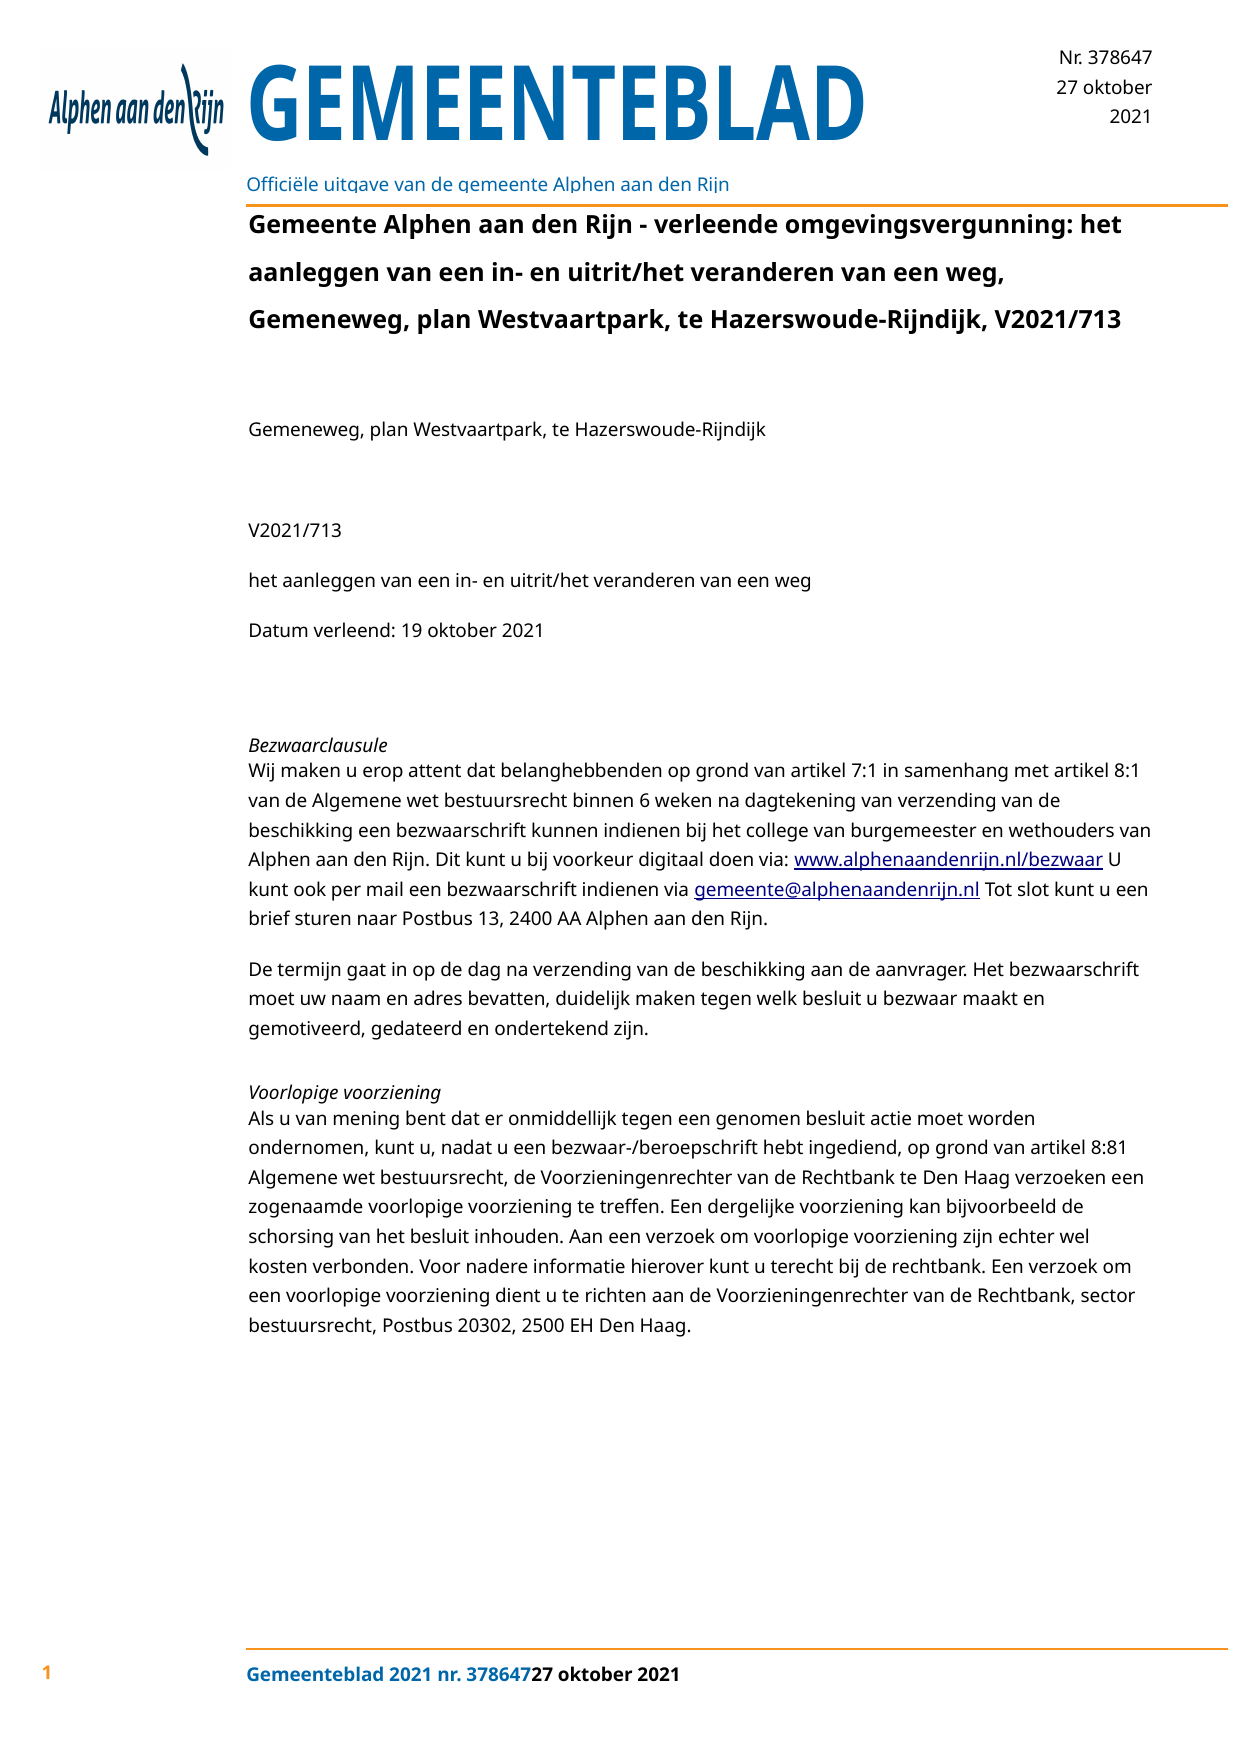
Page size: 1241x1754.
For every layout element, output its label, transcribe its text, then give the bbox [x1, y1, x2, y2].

text Als u van mening bent dat er onmiddellijk tegen een genomen besluit actie moet worden ondernomen, kunt u, nadat u een bezwaar-/beroepschrift hebt ingediend, op grond van artikel 8:81 Algemene wet bestuursrecht, de Voorzieningenrechter van de Rechtbank te Den Haag verzoeken een zogenaamde voorlopige voorziening te treffen. Een dergelijke voorziening kan bijvoorbeeld de schorsing van het besluit inhouden. Aan een verzoek om voorlopige voorziening zijn echter wel kosten verbonden. Voor nadere informatie hierover kunt u terecht bij de rechtbank. Een verzoek om een voorlopige voorziening dient u te richten aan de Voorzieningenrechter van de Rechtbank, sector bestuursrecht, Postbus 20302, 2500 EH Den Haag. [248, 1105, 1152, 1338]
text Gemeente Alphen aan den Rijn - verleende omgevingsvergunning: het aanleggen van een in- en uitrit/het veranderen van een weg, Gemeneweg, plan Westvaartpark, te Hazerswoude-Rijndijk, V2021/713 [248, 207, 1152, 336]
text De termijn gaat in op de dag na verzending van de beschikking aan de aanvrager. Het bezwaarschrift moet uw naam en adres bevatten, duidelijk maken tegen welk besluit u bezwaar maakt en gemotiveerd, gedateerd en ondertekend zijn. [248, 956, 1152, 1041]
picture [41, 47, 231, 172]
text het aanleggen van een in- en uitrit/het veranderen van een weg [248, 567, 1152, 593]
text Bezwaarclausule [248, 732, 1152, 758]
text Gemeneweg, plan Westvaartpark, te Hazerswoude-Rijndijk [248, 416, 1152, 442]
text Datum verleend: 19 oktober 2021 [248, 618, 1152, 643]
text V2021/713 [248, 517, 1152, 542]
text Wij maken u erop attent dat belanghebbenden op grond van artikel 7:1 in samenhang met artikel 8:1 van de Algemene wet bestuursrecht binnen 6 weken na dagtekening van verzending van de beschikking een bezwaarschrift kunnen indienen bij het college van burgemeester en wethouders van Alphen aan den Rijn. Dit kunt u bij voorkeur digitaal doen via: www.alphenaandenrijn.nl/bezwaar U kunt ook per mail een bezwaarschrift indienen via gemeente@alphenaandenrijn.nl Tot slot kunt u een brief sturen naar Postbus 13, 2400 AA Alphen aan den Rijn. [248, 758, 1152, 931]
text Voorlopige voorziening [248, 1079, 1152, 1105]
